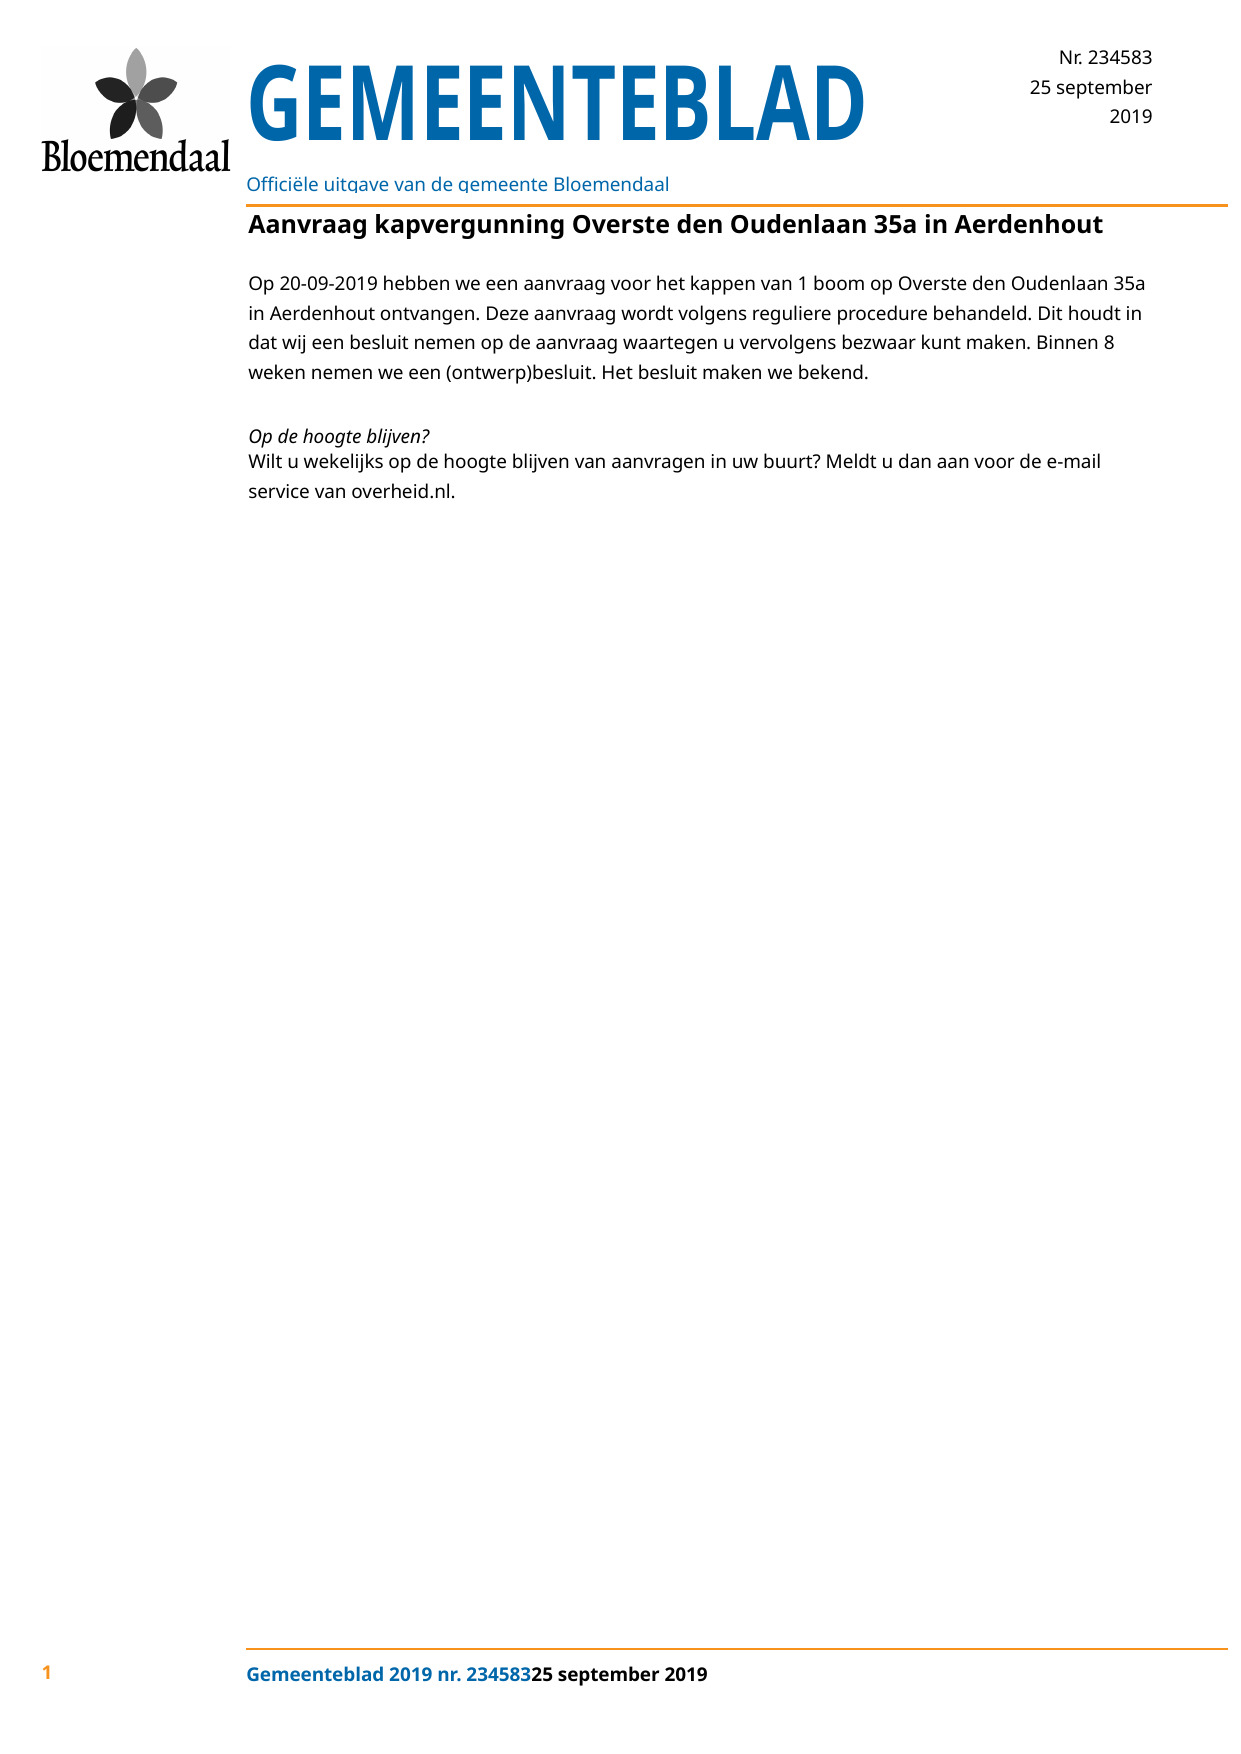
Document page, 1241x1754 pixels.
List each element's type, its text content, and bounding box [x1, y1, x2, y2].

text Wilt u wekelijks op de hoogte blijven van aanvragen in uw buurt? Meldt u dan aan voor de e-mail service van overheid.nl. [248, 449, 1152, 504]
text Op de hoogte blijven? [248, 423, 1152, 449]
text Op 20-09-2019 hebben we een aanvraag voor het kappen van 1 boom op Overste den Oudenlaan 35a in Aerdenhout ontvangen. Deze aanvraag wordt volgens reguliere procedure behandeld. Dit houdt in dat wij een besluit nemen op de aanvraag waartegen u vervolgens bezwaar kunt maken. Binnen 8 weken nemen we een (ontwerp)besluit. Het besluit maken we bekend. [248, 270, 1152, 385]
text Aanvraag kapvergunning Overste den Oudenlaan 35a in Aerdenhout [248, 207, 1152, 241]
picture [41, 47, 231, 172]
